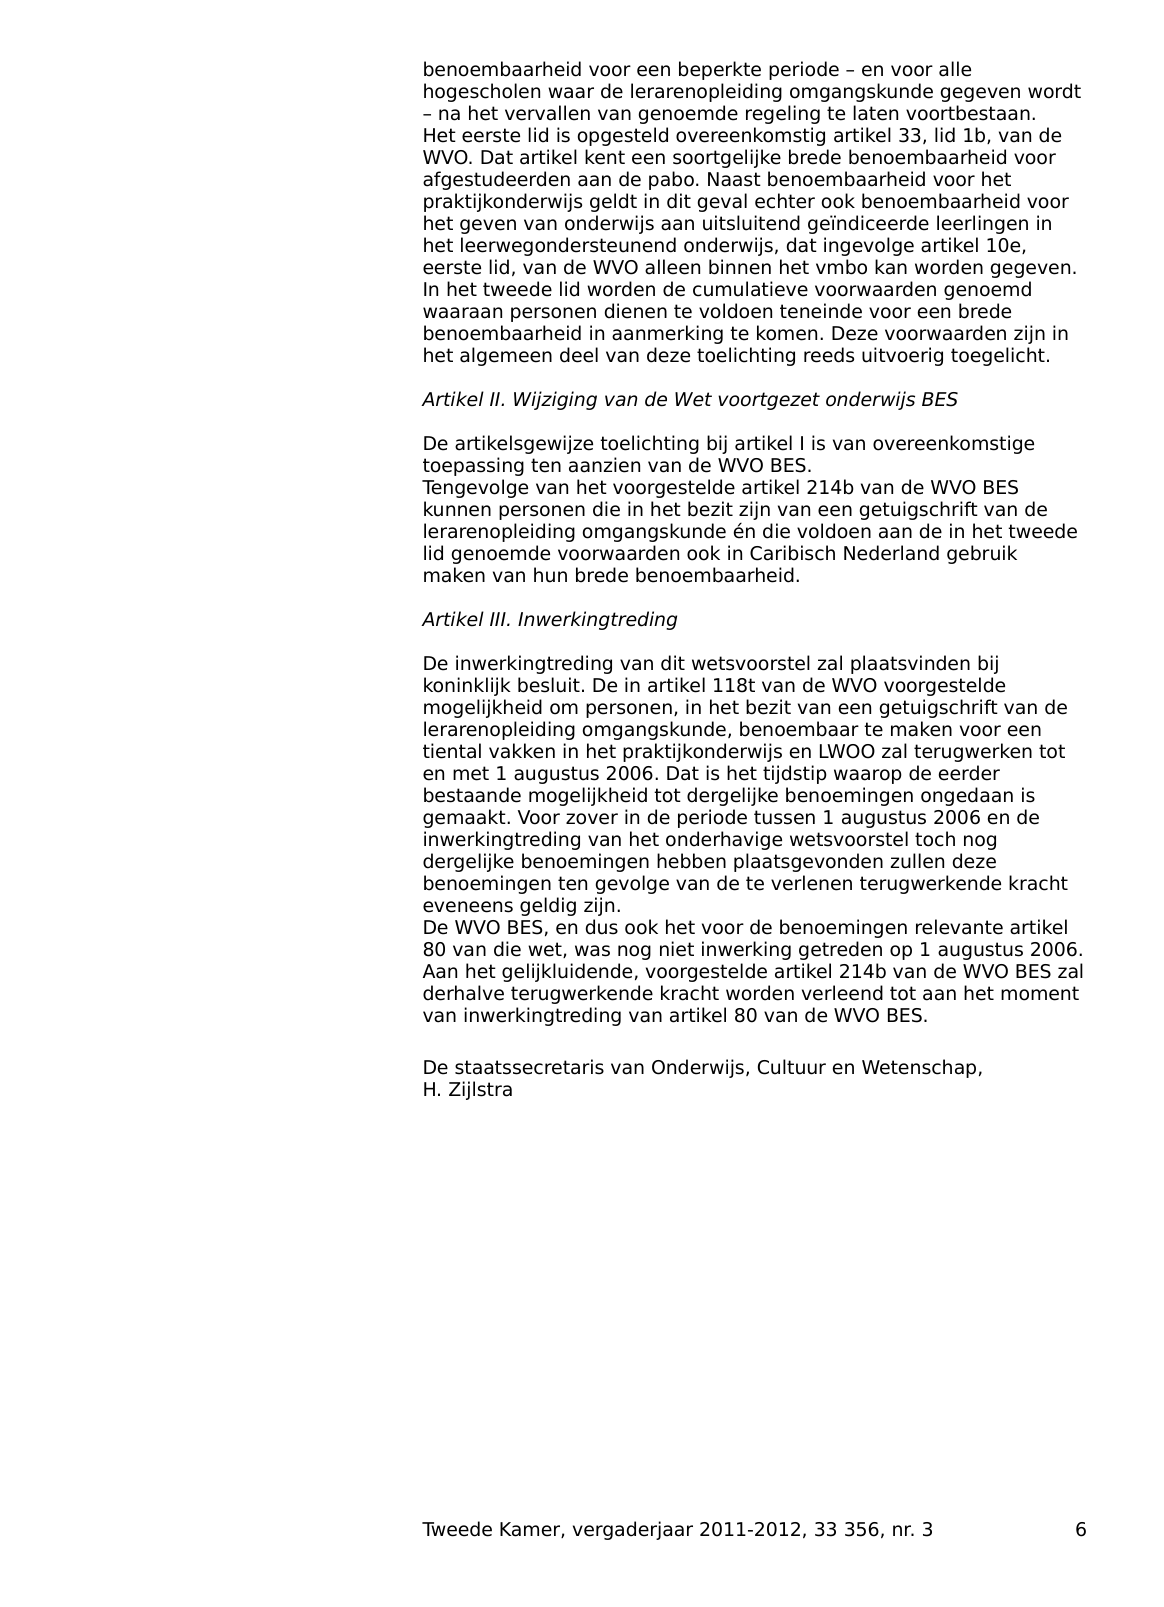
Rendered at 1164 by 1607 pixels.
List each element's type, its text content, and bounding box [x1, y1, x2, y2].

text Tengevolge van het voorgestelde artikel 214b van de WVO BES kunnen personen die in het bezit zijn van een getuigschrift van de lerarenopleiding omgangskunde én die voldoen aan de in het tweede lid genoemde voorwaarden ook in Caribisch Nederland gebruik maken van hun brede benoembaarheid. [422, 477, 1087, 587]
subtitle Artikel II. Wijziging van de Wet voortgezet onderwijs BES [422, 389, 1087, 411]
text In het tweede lid worden de cumulatieve voorwaarden genoemd waaraan personen dienen te voldoen teneinde voor een brede benoembaarheid in aanmerking te komen. Deze voorwaarden zijn in het algemeen deel van deze toelichting reeds uitvoerig toegelicht. [422, 279, 1087, 367]
subtitle Artikel III. Inwerkingtreding [422, 609, 1087, 631]
text De artikelsgewijze toelichting bij artikel I is van overeenkomstige toepassing ten aanzien van de WVO BES. [422, 433, 1087, 477]
text Het eerste lid is opgesteld overeenkomstig artikel 33, lid 1b, van de WVO. Dat artikel kent een soortgelijke brede benoembaarheid voor afgestudeerden aan de pabo. Naast benoembaarheid voor het praktijkonderwijs geldt in dit geval echter ook benoembaarheid voor het geven van onderwijs aan uitsluitend geïndiceerde leerlingen in het leerwegondersteunend onderwijs, dat ingevolge artikel 10e, eerste lid, van de WVO alleen binnen het vmbo kan worden gegeven. [422, 125, 1087, 279]
text benoembaarheid voor een beperkte periode – en voor alle hogescholen waar de lerarenopleiding omgangskunde gegeven wordt – na het vervallen van genoemde regeling te laten voortbestaan. [422, 59, 1087, 125]
text De staatssecretaris van Onderwijs, Cultuur en Wetenschap, H. Zijlstra [422, 1057, 1087, 1101]
text De inwerkingtreding van dit wetsvoorstel zal plaatsvinden bij koninklijk besluit. De in artikel 118t van de WVO voorgestelde mogelijkheid om personen, in het bezit van een getuigschrift van de lerarenopleiding omgangskunde, benoembaar te maken voor een tiental vakken in het praktijkonderwijs en LWOO zal terugwerken tot en met 1 augustus 2006. Dat is het tijdstip waarop de eerder bestaande mogelijkheid tot dergelijke benoemingen ongedaan is gemaakt. Voor zover in de periode tussen 1 augustus 2006 en de inwerkingtreding van het onderhavige wetsvoorstel toch nog dergelijke benoemingen hebben plaatsgevonden zullen deze benoemingen ten gevolge van de te verlenen terugwerkende kracht eveneens geldig zijn. [422, 653, 1087, 917]
text De WVO BES, en dus ook het voor de benoemingen relevante artikel 80 van die wet, was nog niet inwerking getreden op 1 augustus 2006. Aan het gelijkluidende, voorgestelde artikel 214b van de WVO BES zal derhalve terugwerkende kracht worden verleend tot aan het moment van inwerkingtreding van artikel 80 van de WVO BES. [422, 917, 1087, 1027]
